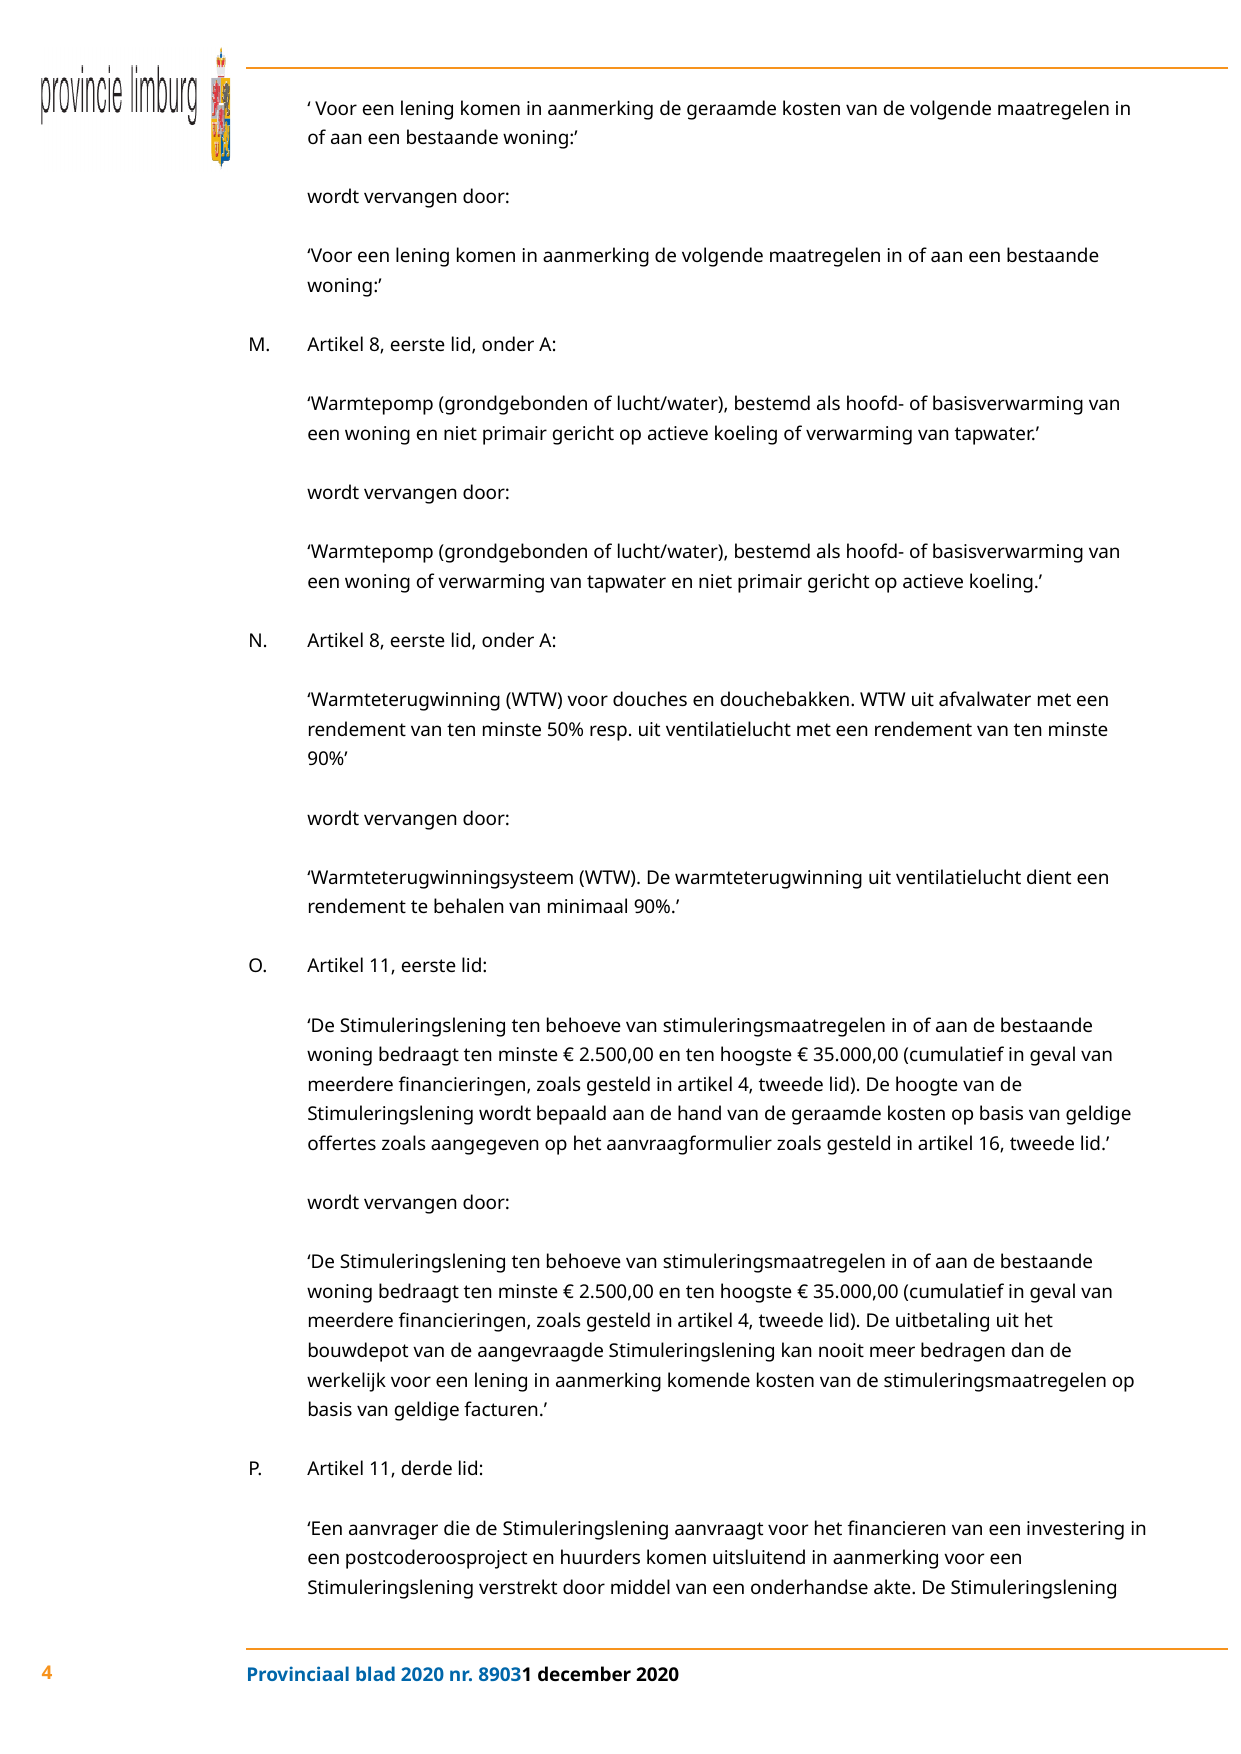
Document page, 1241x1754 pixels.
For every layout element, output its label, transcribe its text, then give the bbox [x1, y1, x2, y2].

list ‘Warmteterugwinning (WTW) voor douches en douchebakken. WTW uit afvalwater met een rendement van ten minste 50% resp. uit ventilatielucht met een rendement van ten minste 90%’ [248, 686, 1152, 771]
list wordt vervangen door: [248, 479, 1152, 505]
list ‘Warmteterugwinningsysteem (WTW). De warmteterugwinning uit ventilatielucht dient een rendement te behalen van minimaal 90%.’ [248, 864, 1152, 919]
list ‘Warmtepomp (grondgebonden of lucht/water), bestemd als hoofd- of basisverwarming van een woning en niet primair gericht op actieve koeling of verwarming van tapwater.’ [248, 391, 1152, 446]
list Artikel 8, eerste lid, onder A: [248, 627, 1152, 653]
list ‘De Stimuleringslening ten behoeve van stimuleringsmaatregelen in of aan de bestaande woning bedraagt ten minste € 2.500,00 en ten hoogste € 35.000,00 (cumulatief in geval van meerdere financieringen, zoals gesteld in artikel 4, tweede lid). De hoogte van de Stimuleringslening wordt bepaald aan de hand van de geraamde kosten op basis van geldige offertes zoals aangegeven op het aanvraagformulier zoals gesteld in artikel 16, tweede lid.’ [248, 1012, 1152, 1156]
list ‘Voor een lening komen in aanmerking de volgende maatregelen in of aan een bestaande woning:’ [248, 243, 1152, 298]
list ‘ Voor een lening komen in aanmerking de geraamde kosten van de volgende maatregelen in of aan een bestaande woning:’ [248, 95, 1152, 150]
list Artikel 11, derde lid: [248, 1456, 1152, 1481]
list ‘De Stimuleringslening ten behoeve van stimuleringsmaatregelen in of aan de bestaande woning bedraagt ten minste € 2.500,00 en ten hoogste € 35.000,00 (cumulatief in geval van meerdere financieringen, zoals gesteld in artikel 4, tweede lid). De uitbetaling uit het bouwdepot van de aangevraagde Stimuleringslening kan nooit meer bedragen dan de werkelijk voor een lening in aanmerking komende kosten van de stimuleringsmaatregelen op basis van geldige facturen.’ [248, 1248, 1152, 1422]
list wordt vervangen door: [248, 183, 1152, 209]
picture [41, 47, 231, 172]
list Artikel 8, eerste lid, onder A: [248, 331, 1152, 357]
list ‘Een aanvrager die de Stimuleringslening aanvraagt voor het financieren van een investering in een postcoderoosproject en huurders komen uitsluitend in aanmerking voor een Stimuleringslening verstrekt door middel van een onderhandse akte. De Stimuleringslening [248, 1515, 1152, 1600]
list ‘Warmtepomp (grondgebonden of lucht/water), bestemd als hoofd- of basisverwarming van een woning of verwarming van tapwater en niet primair gericht op actieve koeling.’ [248, 538, 1152, 594]
list wordt vervangen door: [248, 805, 1152, 831]
list Artikel 11, eerste lid: [248, 953, 1152, 978]
list wordt vervangen door: [248, 1189, 1152, 1215]
